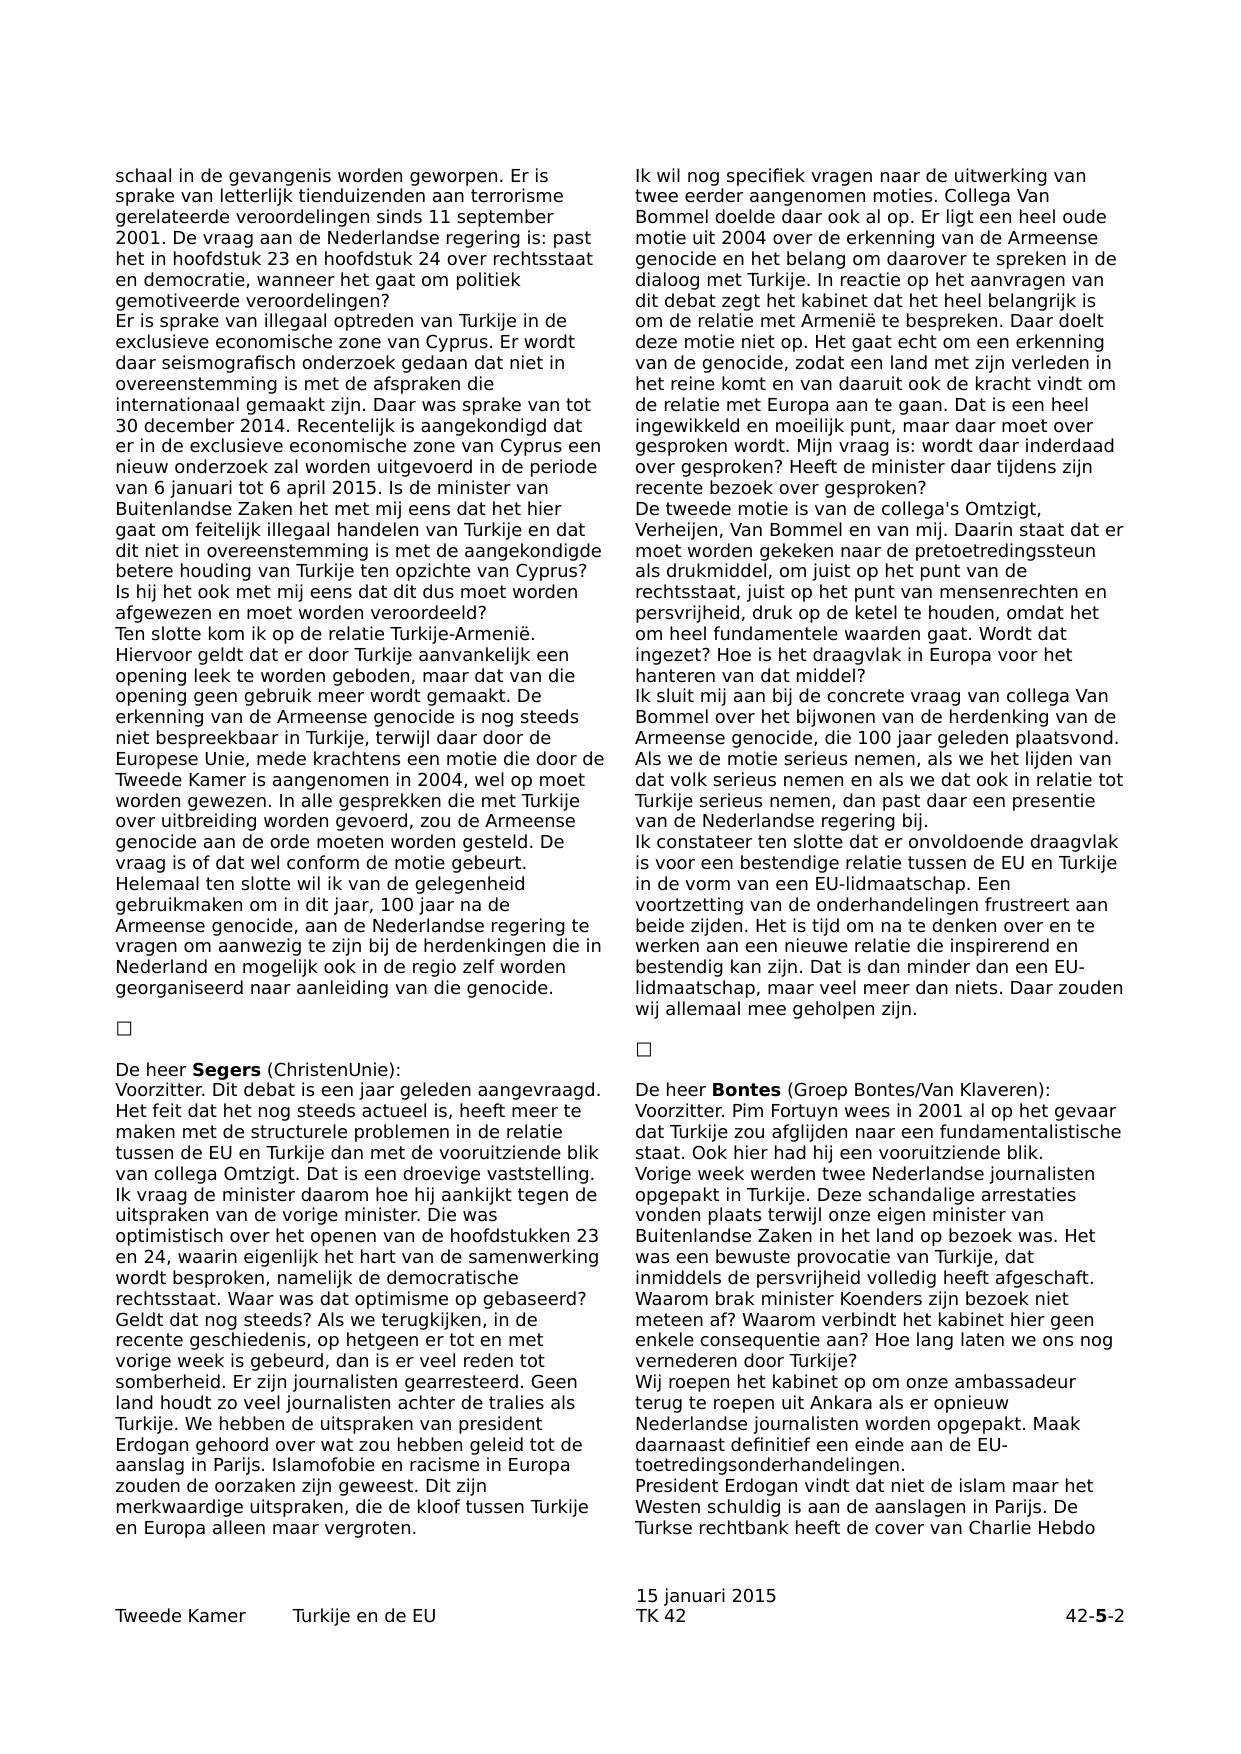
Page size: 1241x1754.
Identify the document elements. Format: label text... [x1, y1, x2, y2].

text Wij roepen het kabinet op om onze ambassadeur terug te roepen uit Ankara als er opnieuw Nederlandse journalisten worden opgepakt. Maak daarnaast definitief een einde aan de EU-toetredingsonderhandelingen. [635, 1372, 1125, 1476]
text Helemaal ten slotte wil ik van de gelegenheid gebruikmaken om in dit jaar, 100 jaar na de Armeense genocide, aan de Nederlandse regering te vragen om aanwezig te zijn bij de herdenkingen die in Nederland en mogelijk ook in de regio zelf worden georganiseerd naar aanleiding van die genocide. [115, 874, 605, 999]
text De tweede motie is van de collega's Omtzigt, Verheijen, Van Bommel en van mij. Daarin staat dat er moet worden gekeken naar de pretoetredingssteun als drukmiddel, om juist op het punt van de rechtsstaat, juist op het punt van mensenrechten en persvrijheid, druk op de ketel te houden, omdat het om heel fundamentele waarden gaat. Wordt dat ingezet? Hoe is het draagvlak in Europa voor het hanteren van dat middel? [635, 499, 1125, 686]
text De heer Segers (ChristenUnie): [115, 1059, 605, 1080]
text ⬜ [635, 1039, 1125, 1060]
text Vorige week werden twee Nederlandse journalisten opgepakt in Turkije. Deze schandalige arrestaties vonden plaats terwijl onze eigen minister van Buitenlandse Zaken in het land op bezoek was. Het was een bewuste provocatie van Turkije, dat inmiddels de persvrijheid volledig heeft afgeschaft. Waarom brak minister Koenders zijn bezoek niet meteen af? Waarom verbindt het kabinet hier geen enkele consequentie aan? Hoe lang laten we ons nog vernederen door Turkije? [635, 1163, 1125, 1372]
text Ik constateer ten slotte dat er onvoldoende draagvlak is voor een bestendige relatie tussen de EU en Turkije in de vorm van een EU-lidmaatschap. Een voortzetting van de onderhandelingen frustreert aan beide zijden. Het is tijd om na te denken over en te werken aan een nieuwe relatie die inspirerend en bestendig kan zijn. Dat is dan minder dan een EU-lidmaatschap, maar veel meer dan niets. Daar zouden wij allemaal mee geholpen zijn. [635, 832, 1125, 1019]
text Ten slotte kom ik op de relatie Turkije-Armenië. Hiervoor geldt dat er door Turkije aanvankelijk een opening leek te worden geboden, maar dat van die opening geen gebruik meer wordt gemaakt. De erkenning van de Armeense genocide is nog steeds niet bespreekbaar in Turkije, terwijl daar door de Europese Unie, mede krachtens een motie die door de Tweede Kamer is aangenomen in 2004, wel op moet worden gewezen. In alle gesprekken die met Turkije over uitbreiding worden gevoerd, zou de Armeense genocide aan de orde moeten worden gesteld. De vraag is of dat wel conform de motie gebeurt. [115, 624, 605, 874]
text De heer Bontes (Groep Bontes/Van Klaveren): [635, 1080, 1125, 1101]
text schaal in de gevangenis worden geworpen. Er is sprake van letterlijk tienduizenden aan terrorisme gerelateerde veroordelingen sinds 11 september 2001. De vraag aan de Nederlandse regering is: past het in hoofdstuk 23 en hoofdstuk 24 over rechtsstaat en democratie, wanneer het gaat om politiek gemotiveerde veroordelingen? [115, 165, 605, 311]
text President Erdogan vindt dat niet de islam maar het Westen schuldig is aan de aanslagen in Parijs. De Turkse rechtbank heeft de cover van Charlie Hebdo [635, 1476, 1125, 1538]
text Ik wil nog specifiek vragen naar de uitwerking van twee eerder aangenomen moties. Collega Van Bommel doelde daar ook al op. Er ligt een heel oude motie uit 2004 over de erkenning van de Armeense genocide en het belang om daarover te spreken in de dialoog met Turkije. In reactie op het aanvragen van dit debat zegt het kabinet dat het heel belangrijk is om de relatie met Armenië te bespreken. Daar doelt deze motie niet op. Het gaat echt om een erkenning van de genocide, zodat een land met zijn verleden in het reine komt en van daaruit ook de kracht vindt om de relatie met Europa aan te gaan. Dat is een heel ingewikkeld en moeilijk punt, maar daar moet over gesproken wordt. Mijn vraag is: wordt daar inderdaad over gesproken? Heeft de minister daar tijdens zijn recente bezoek over gesproken? [635, 165, 1125, 499]
text Ik sluit mij aan bij de concrete vraag van collega Van Bommel over het bijwonen van de herdenking van de Armeense genocide, die 100 jaar geleden plaatsvond. Als we de motie serieus nemen, als we het lijden van dat volk serieus nemen en als we dat ook in relatie tot Turkije serieus nemen, dan past daar een presentie van de Nederlandse regering bij. [635, 686, 1125, 832]
text Er is sprake van illegaal optreden van Turkije in de exclusieve economische zone van Cyprus. Er wordt daar seismografisch onderzoek gedaan dat niet in overeenstemming is met de afspraken die internationaal gemaakt zijn. Daar was sprake van tot 30 december 2014. Recentelijk is aangekondigd dat er in de exclusieve economische zone van Cyprus een nieuw onderzoek zal worden uitgevoerd in de periode van 6 januari tot 6 april 2015. Is de minister van Buitenlandse Zaken het met mij eens dat het hier gaat om feitelijk illegaal handelen van Turkije en dat dit niet in overeenstemming is met de aangekondigde betere houding van Turkije ten opzichte van Cyprus? Is hij het ook met mij eens dat dit dus moet worden afgewezen en moet worden veroordeeld? [115, 311, 605, 624]
text Voorzitter. Dit debat is een jaar geleden aangevraagd. Het feit dat het nog steeds actueel is, heeft meer te maken met de structurele problemen in de relatie tussen de EU en Turkije dan met de vooruitziende blik van collega Omtzigt. Dat is een droevige vaststelling. Ik vraag de minister daarom hoe hij aankijkt tegen de uitspraken van de vorige minister. Die was optimistisch over het openen van de hoofdstukken 23 en 24, waarin eigenlijk het hart van de samenwerking wordt besproken, namelijk de democratische rechtsstaat. Waar was dat optimisme op gebaseerd? Geldt dat nog steeds? Als we terugkijken, in de recente geschiedenis, op hetgeen er tot en met vorige week is gebeurd, dan is er veel reden tot somberheid. Er zijn journalisten gearresteerd. Geen land houdt zo veel journalisten achter de tralies als Turkije. We hebben de uitspraken van president Erdogan gehoord over wat zou hebben geleid tot de aanslag in Parijs. Islamofobie en racisme in Europa zouden de oorzaken zijn geweest. Dit zijn merkwaardige uitspraken, die de kloof tussen Turkije en Europa alleen maar vergroten. [115, 1080, 605, 1538]
text ⬜ [115, 1019, 605, 1039]
text Voorzitter. Pim Fortuyn wees in 2001 al op het gevaar dat Turkije zou afglijden naar een fundamentalistische staat. Ook hier had hij een vooruitziende blik. [635, 1101, 1125, 1163]
